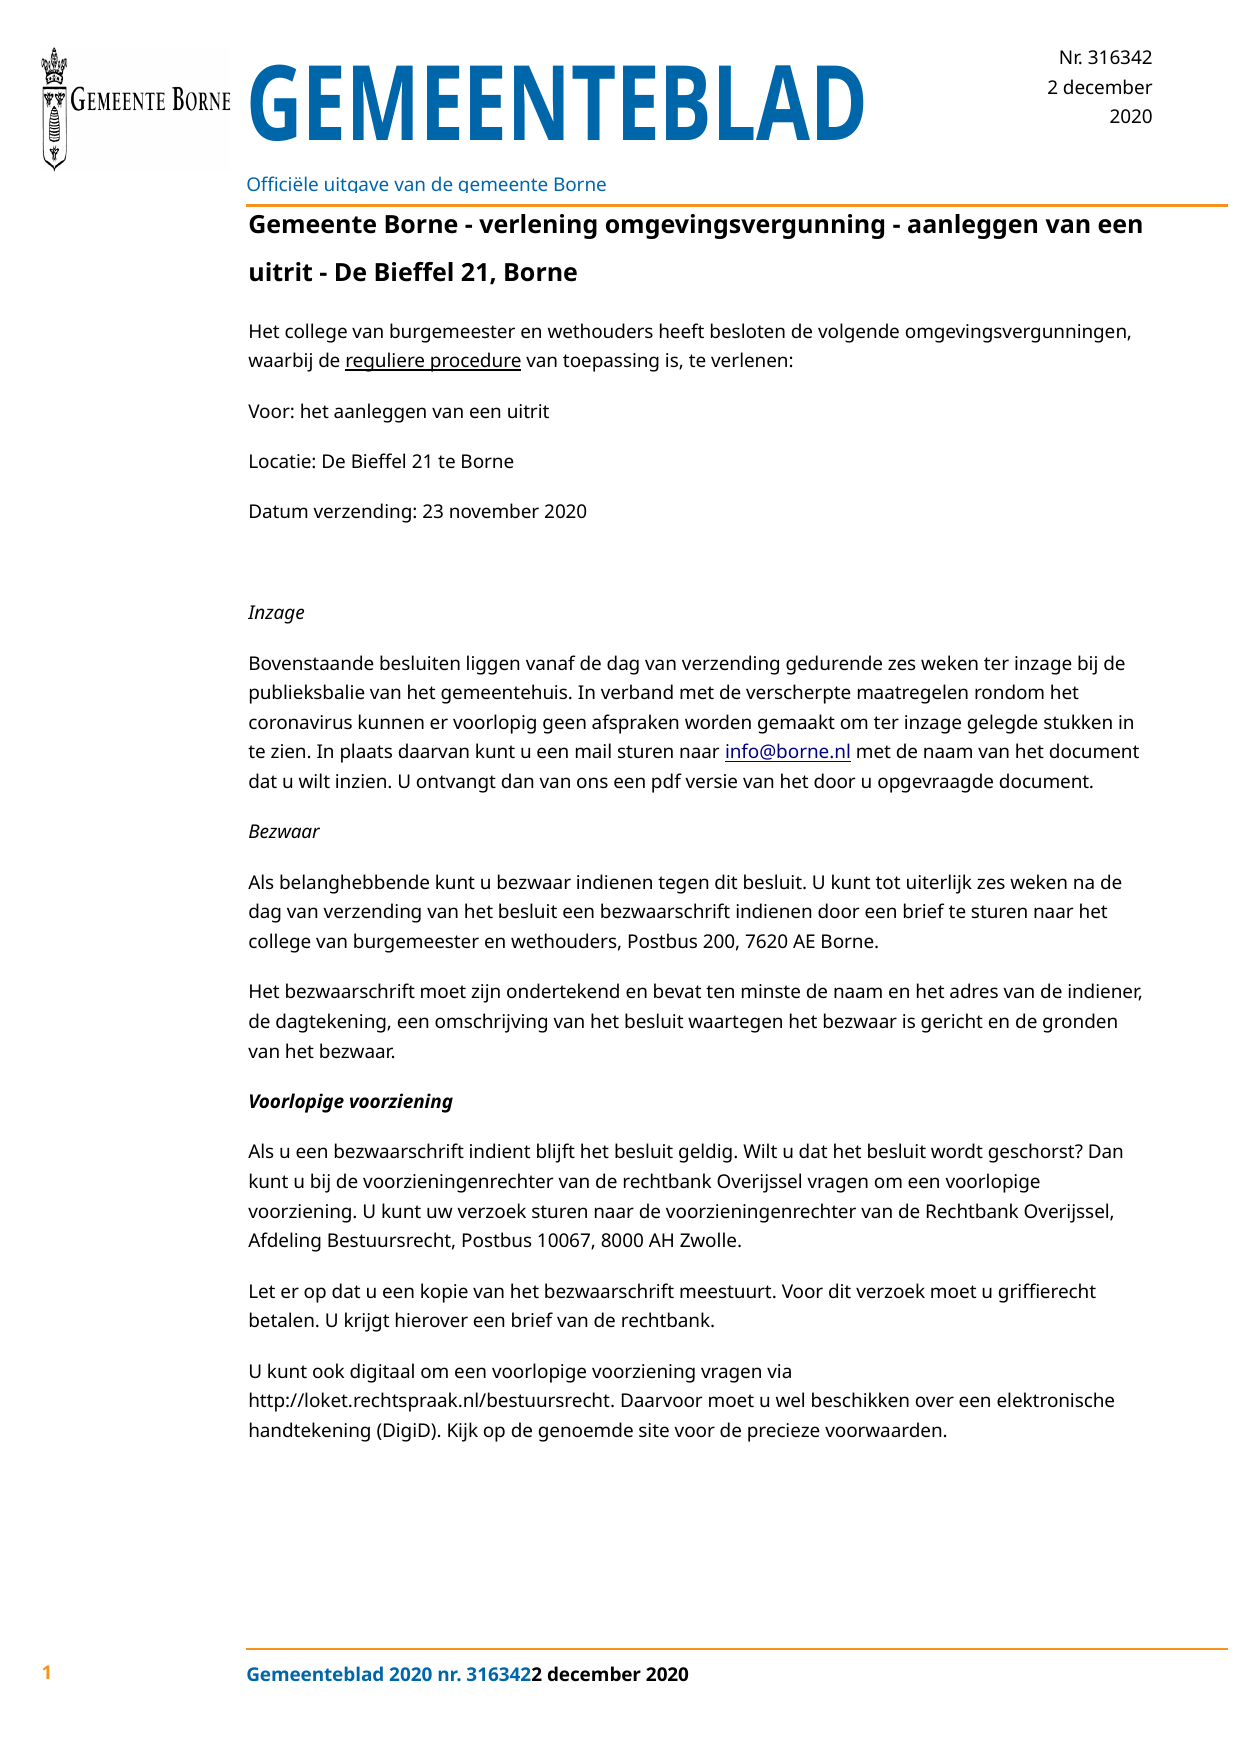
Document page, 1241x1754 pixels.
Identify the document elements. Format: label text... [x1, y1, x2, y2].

text Datum verzending: 23 november 2020 [248, 499, 1152, 524]
text U kunt ook digitaal om een voorlopige voorziening vragen via http://loket.rechtspraak.nl/bestuursrecht. Daarvoor moet u wel beschikken over een elektronische handtekening (DigiD). Kijk op de genoemde site voor de precieze voorwaarden. [248, 1358, 1152, 1443]
text Let er op dat u een kopie van het bezwaarschrift meestuurt. Voor dit verzoek moet u griffierecht betalen. U krijgt hierover een brief van de rechtbank. [248, 1278, 1152, 1333]
text Voor: het aanleggen van een uitrit [248, 398, 1152, 424]
text Voorlopige voorziening [248, 1088, 1152, 1114]
text Het bezwaarschrift moet zijn ondertekend en bevat ten minste de naam en het adres van de indiener, de dagtekening, een omschrijving van het besluit waartegen het bezwaar is gericht en de gronden van het bezwaar. [248, 979, 1152, 1064]
text Als belanghebbende kunt u bezwaar indienen tegen dit besluit. U kunt tot uiterlijk zes weken na de dag van verzending van het besluit een bezwaarschrift indienen door een brief te sturen naar het college van burgemeester en wethouders, Postbus 200, 7620 AE Borne. [248, 869, 1152, 954]
text Als u een bezwaarschrift indient blijft het besluit geldig. Wilt u dat het besluit wordt geschorst? Dan kunt u bij de voorzieningenrechter van de rechtbank Overijssel vragen om een voorlopige voorziening. U kunt uw verzoek sturen naar de voorzieningenrechter van de Rechtbank Overijssel, Afdeling Bestuursrecht, Postbus 10067, 8000 AH Zwolle. [248, 1139, 1152, 1253]
text Het college van burgemeester en wethouders heeft besloten de volgende omgevingsvergunningen, waarbij de reguliere procedure van toepassing is, te verlenen: [248, 318, 1152, 373]
text Locatie: De Bieffel 21 te Borne [248, 448, 1152, 474]
picture [41, 47, 231, 172]
text Gemeente Borne - verlening omgevingsvergunning - aanleggen van een uitrit - De Bieffel 21, Borne [248, 207, 1152, 288]
text Inzage [248, 599, 1152, 625]
text Bezwaar [248, 819, 1152, 844]
text Bovenstaande besluiten liggen vanaf de dag van verzending gedurende zes weken ter inzage bij de publieksbalie van het gemeentehuis. In verband met de verscherpte maatregelen rondom het coronavirus kunnen er voorlopig geen afspraken worden gemaakt om ter inzage gelegde stukken in te zien. In plaats daarvan kunt u een mail sturen naar info@borne.nl met de naam van het document dat u wilt inzien. U ontvangt dan van ons een pdf versie van het door u opgevraagde document. [248, 650, 1152, 794]
